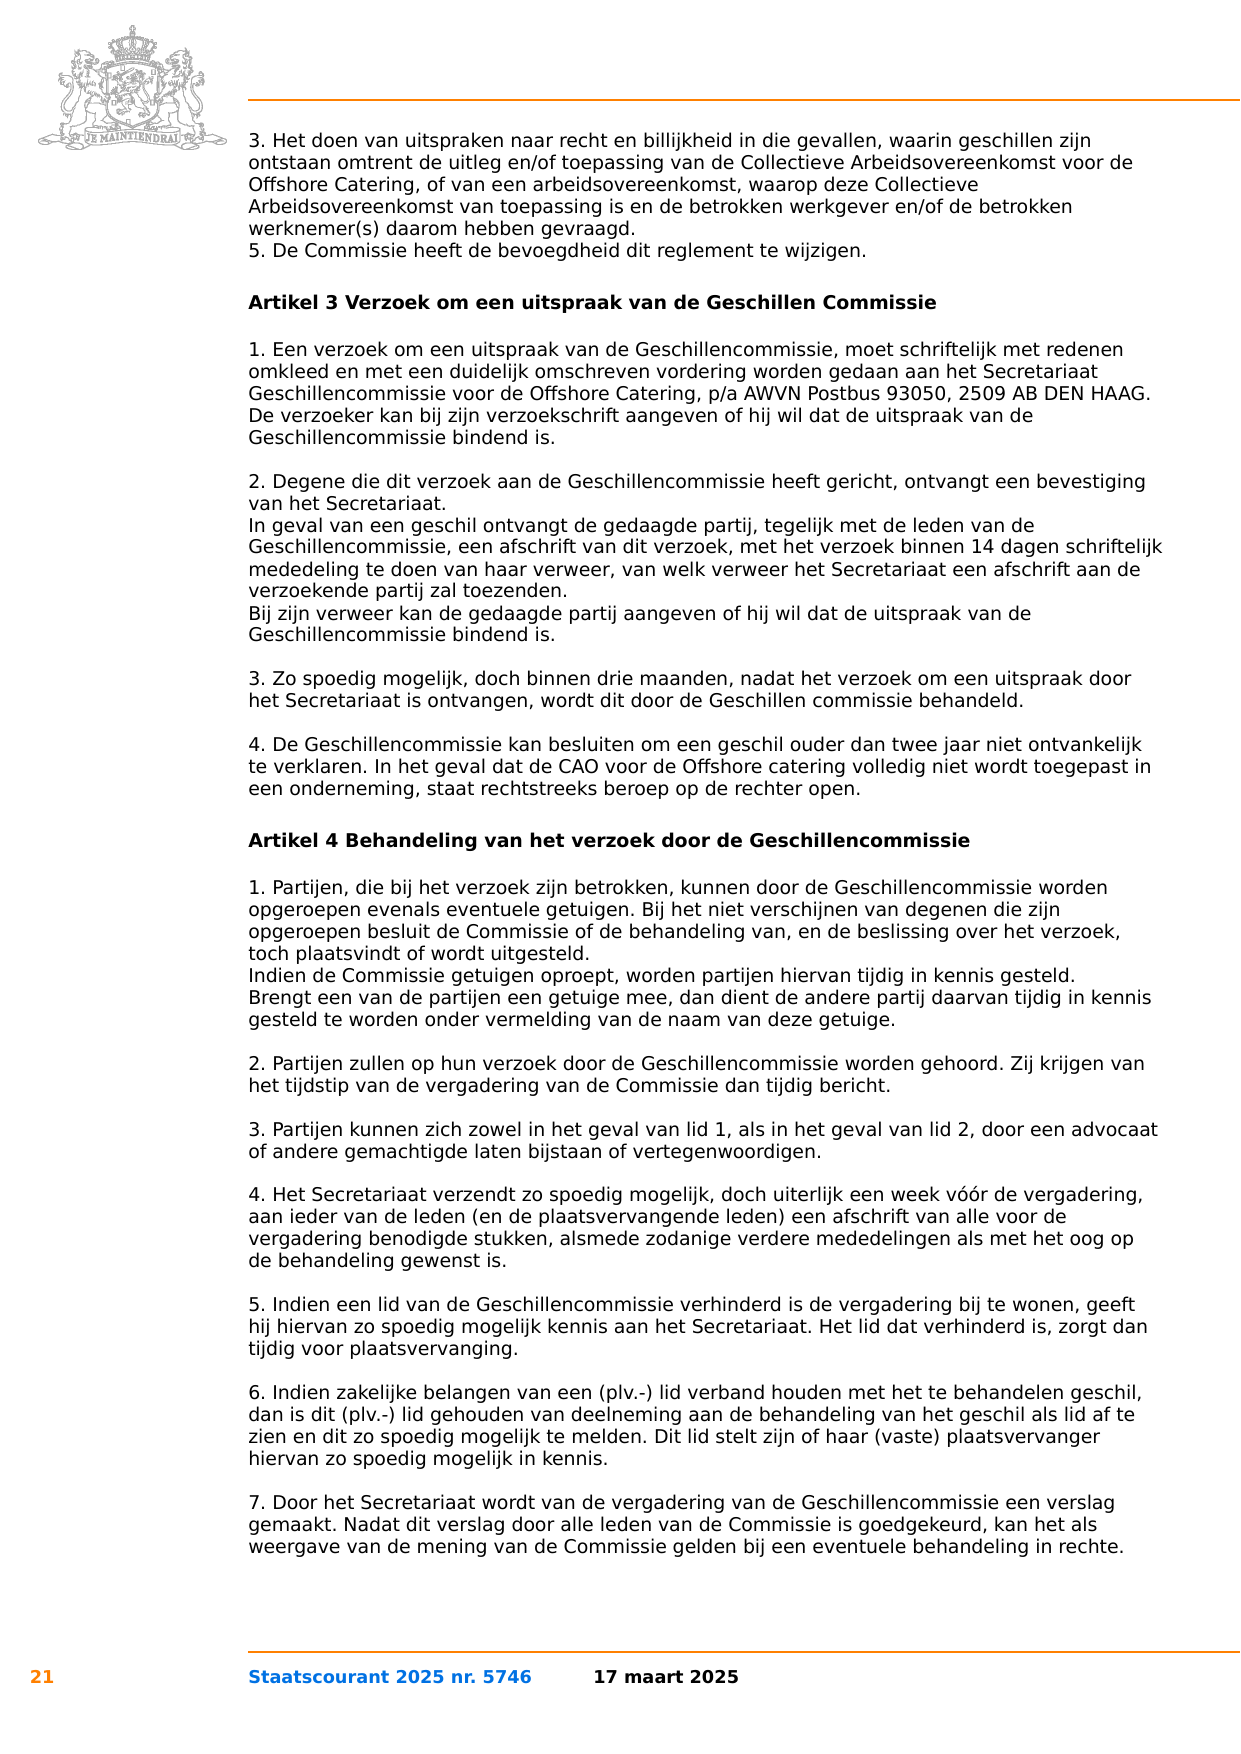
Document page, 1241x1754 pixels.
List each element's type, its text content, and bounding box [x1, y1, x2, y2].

text 3. Zo spoedig mogelijk, doch binnen drie maanden, nadat het verzoek om een uitspraak door het Secretariaat is ontvangen, wordt dit door de Geschillen commissie behandeld. [248, 668, 1163, 712]
text 2. Degene die dit verzoek aan de Geschillencommissie heeft gericht, ontvangt een bevestiging van het Secretariaat. [248, 471, 1163, 514]
text 2. Partijen zullen op hun verzoek door de Geschillencommissie worden gehoord. Zij krijgen van het tijdstip van de vergadering van de Commissie dan tijdig bericht. [248, 1053, 1163, 1097]
text 4. De Geschillencommissie kan besluiten om een geschil ouder dan twee jaar niet ontvankelijk te verklaren. In het geval dat de CAO voor de Offshore catering volledig niet wordt toegepast in een onderneming, staat rechtstreeks beroep op de rechter open. [248, 734, 1163, 800]
picture [38, 25, 227, 150]
text 5. Indien een lid van de Geschillencommissie verhinderd is de vergadering bij te wonen, geeft hij hiervan zo spoedig mogelijk kennis aan het Secretariaat. Het lid dat verhinderd is, zorgt dan tijdig voor plaatsvervanging. [248, 1294, 1163, 1360]
text Brengt een van de partijen een getuige mee, dan dient de andere partij daarvan tijdig in kennis gesteld te worden onder vermelding van de naam van deze getuige. [248, 987, 1163, 1031]
text 5. De Commissie heeft de bevoegdheid dit reglement te wijzigen. [248, 240, 1163, 262]
text 1. Een verzoek om een uitspraak van de Geschillencommissie, moet schriftelijk met redenen omkleed en met een duidelijk omschreven vordering worden gedaan aan het Secretariaat Geschillencommissie voor de Offshore Catering, p/a AWVN Postbus 93050, 2509 AB DEN HAAG. De verzoeker kan bij zijn verzoekschrift aangeven of hij wil dat de uitspraak van de Geschillencommissie bindend is. [248, 339, 1163, 449]
text 4. Het Secretariaat verzendt zo spoedig mogelijk, doch uiterlijk een week vóór de vergadering, aan ieder van de leden (en de plaatsvervangende leden) een afschrift van alle voor de vergadering benodigde stukken, alsmede zodanige verdere mededelingen als met het oog op de behandeling gewenst is. [248, 1184, 1163, 1272]
text 1. Partijen, die bij het verzoek zijn betrokken, kunnen door de Geschillencommissie worden opgeroepen evenals eventuele getuigen. Bij het niet verschijnen van degenen die zijn opgeroepen besluit de Commissie of de behandeling van, en de beslissing over het verzoek, toch plaatsvindt of wordt uitgesteld. [248, 877, 1163, 965]
text 6. Indien zakelijke belangen van een (plv.-) lid verband houden met het te behandelen geschil, dan is dit (plv.-) lid gehouden van deelneming aan de behandeling van het geschil als lid af te zien en dit zo spoedig mogelijk te melden. Dit lid stelt zijn of haar (vaste) plaatsvervanger hiervan zo spoedig mogelijk in kennis. [248, 1382, 1163, 1470]
text Bij zijn verweer kan de gedaagde partij aangeven of hij wil dat de uitspraak van de Geschillencommissie bindend is. [248, 602, 1163, 646]
subtitle Artikel 4 Behandeling van het verzoek door de Geschillencommissie [248, 830, 1163, 852]
text 7. Door het Secretariaat wordt van de vergadering van de Geschillencommissie een verslag gemaakt. Nadat dit verslag door alle leden van de Commissie is goedgekeurd, kan het als weergave van de mening van de Commissie gelden bij een eventuele behandeling in rechte. [248, 1492, 1163, 1558]
text In geval van een geschil ontvangt de gedaagde partij, tegelijk met de leden van de Geschillencommissie, een afschrift van dit verzoek, met het verzoek binnen 14 dagen schriftelijk mededeling te doen van haar verweer, van welk verweer het Secretariaat een afschrift aan de verzoekende partij zal toezenden. [248, 514, 1163, 602]
text Indien de Commissie getuigen oproept, worden partijen hiervan tijdig in kennis gesteld. [248, 965, 1163, 987]
text 3. Het doen van uitspraken naar recht en billijkheid in die gevallen, waarin geschillen zijn ontstaan omtrent de uitleg en/of toepassing van de Collectieve Arbeidsovereenkomst voor de Offshore Catering, of van een arbeidsovereenkomst, waarop deze Collectieve Arbeidsovereenkomst van toepassing is en de betrokken werkgever en/of de betrokken werknemer(s) daarom hebben gevraagd. [248, 130, 1163, 240]
text 3. Partijen kunnen zich zowel in het geval van lid 1, als in het geval van lid 2, door een advocaat of andere gemachtigde laten bijstaan of vertegenwoordigen. [248, 1118, 1163, 1162]
subtitle Artikel 3 Verzoek om een uitspraak van de Geschillen Commissie [248, 292, 1163, 314]
